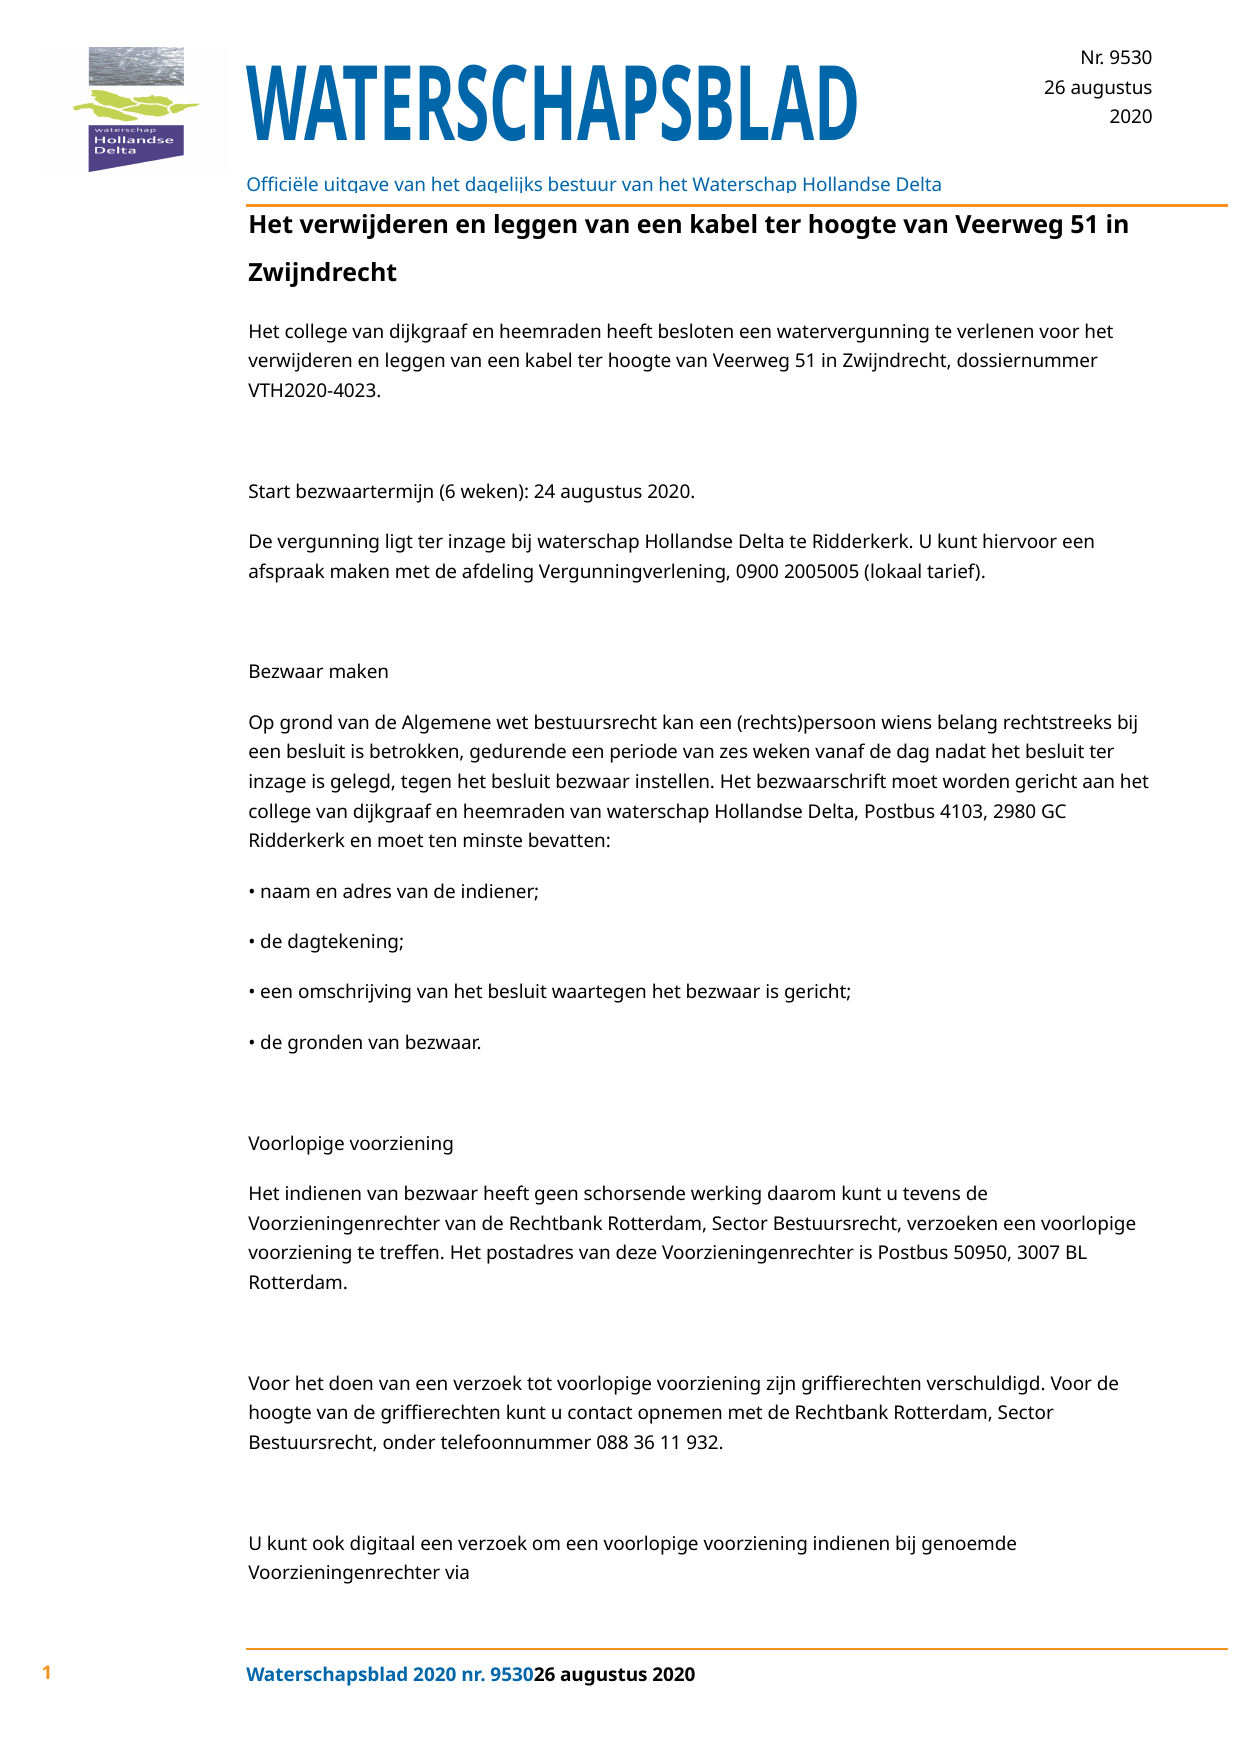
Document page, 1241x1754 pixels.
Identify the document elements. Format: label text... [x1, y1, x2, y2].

text • een omschrijving van het besluit waartegen het bezwaar is gericht; [248, 979, 1152, 1004]
text Bezwaar maken [248, 659, 1152, 684]
text Voor het doen van een verzoek tot voorlopige voorziening zijn griffierechten verschuldigd. Voor de hoogte van de griffierechten kunt u contact opnemen met de Rechtbank Rotterdam, Sector Bestuursrecht, onder telefoonnummer 088 36 11 932. [248, 1370, 1152, 1455]
picture [41, 47, 231, 172]
text Het indienen van bezwaar heeft geen schorsende werking daarom kunt u tevens de Voorzieningenrechter van de Rechtbank Rotterdam, Sector Bestuursrecht, verzoeken een voorlopige voorziening te treffen. Het postadres van deze Voorzieningenrechter is Postbus 50950, 3007 BL Rotterdam. [248, 1180, 1152, 1295]
text Het verwijderen en leggen van een kabel ter hoogte van Veerweg 51 in Zwijndrecht [248, 207, 1152, 288]
text • de gronden van bezwaar. [248, 1029, 1152, 1055]
text Voorlopige voorziening [248, 1130, 1152, 1156]
text Op grond van de Algemene wet bestuursrecht kan een (rechts)persoon wiens belang rechtstreeks bij een besluit is betrokken, gedurende een periode van zes weken vanaf de dag nadat het besluit ter inzage is gelegd, tegen het besluit bezwaar instellen. Het bezwaarschrift moet worden gericht aan het college van dijkgraaf en heemraden van waterschap Hollandse Delta, Postbus 4103, 2980 GC Ridderkerk en moet ten minste bevatten: [248, 709, 1152, 853]
text Start bezwaartermijn (6 weken): 24 augustus 2020. [248, 478, 1152, 504]
text De vergunning ligt ter inzage bij waterschap Hollandse Delta te Ridderkerk. U kunt hiervoor een afspraak maken met de afdeling Vergunningverlening, 0900 2005005 (lokaal tarief). [248, 528, 1152, 584]
text • de dagtekening; [248, 928, 1152, 954]
text U kunt ook digitaal een verzoek om een voorlopige voorziening indienen bij genoemde Voorzieningenrechter via [248, 1530, 1152, 1585]
text Het college van dijkgraaf en heemraden heeft besloten een watervergunning te verlenen voor het verwijderen en leggen van een kabel ter hoogte van Veerweg 51 in Zwijndrecht, dossiernummer VTH2020-4023. [248, 318, 1152, 403]
text • naam en adres van de indiener; [248, 878, 1152, 904]
